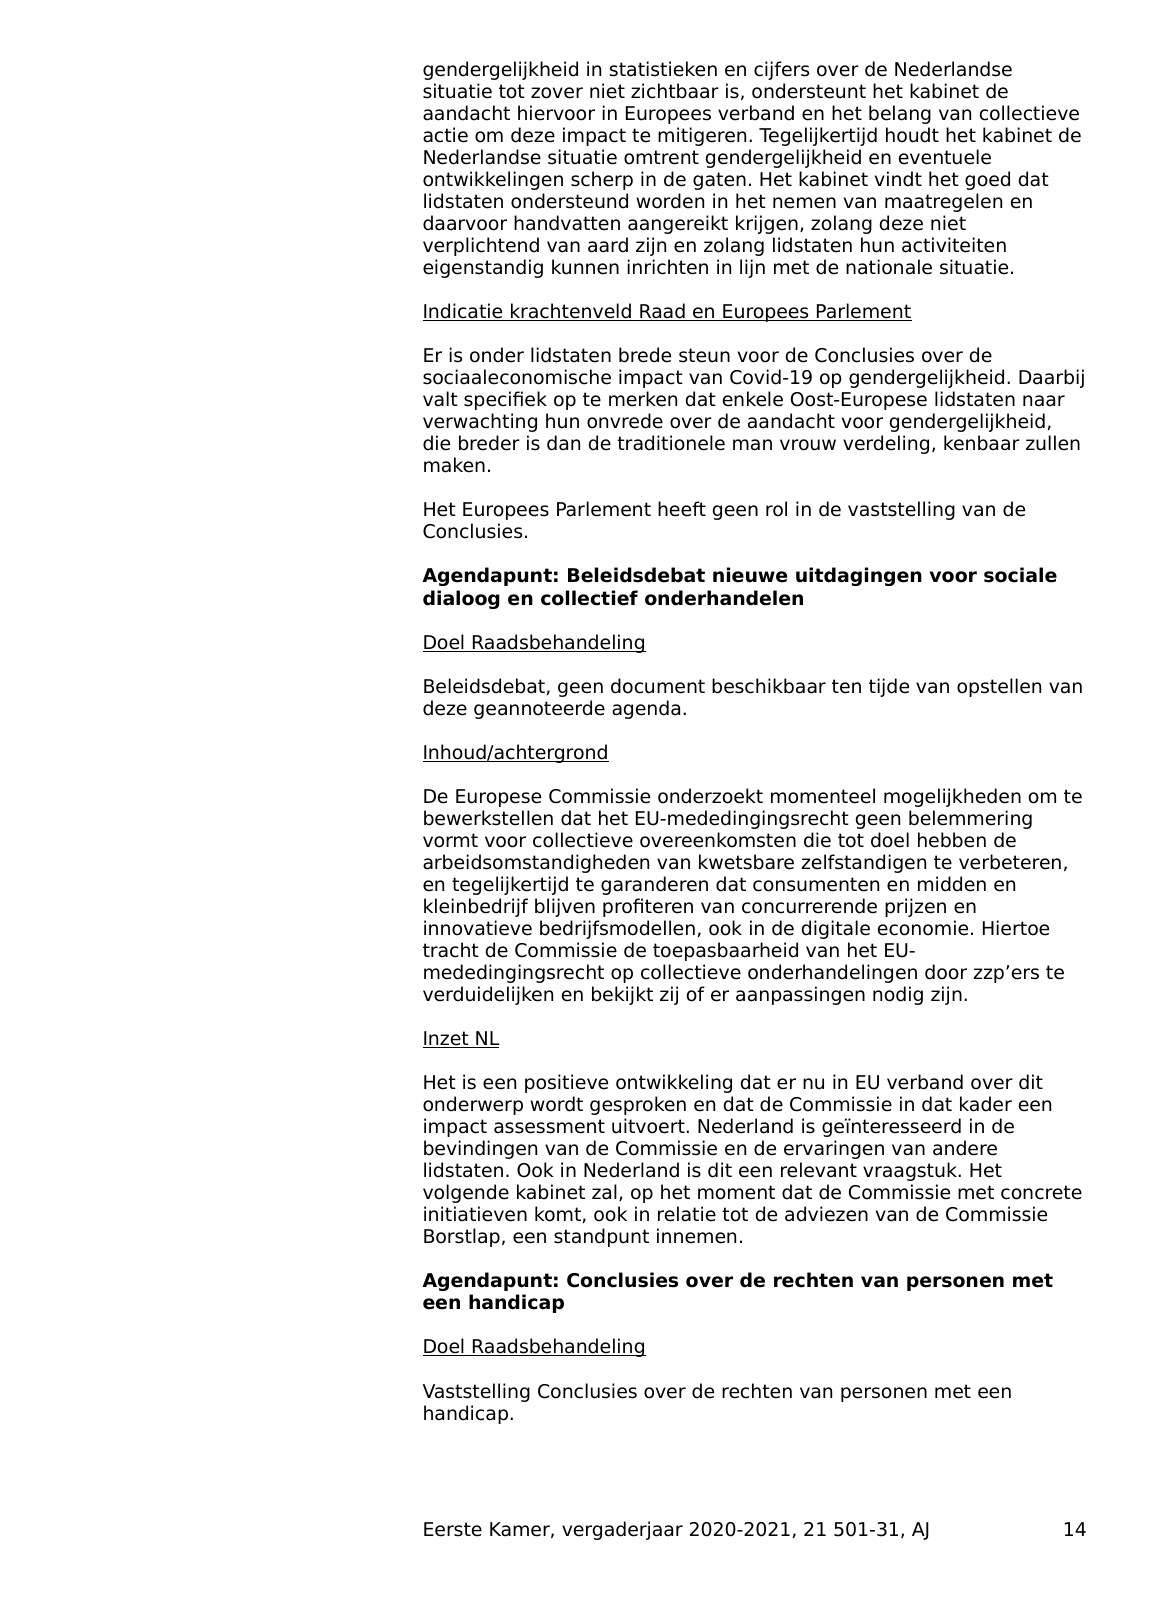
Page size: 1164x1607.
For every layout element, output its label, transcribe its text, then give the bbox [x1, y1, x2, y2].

subtitle Inzet NL [422, 1028, 1087, 1050]
subtitle Doel Raadsbehandeling [422, 632, 1087, 653]
text Vaststelling Conclusies over de rechten van personen met een handicap. [422, 1381, 1087, 1424]
subtitle Agendapunt: Beleidsdebat nieuwe uitdagingen voor sociale dialoog en collectief onderhandelen [422, 565, 1087, 609]
text Het Europees Parlement heeft geen rol in de vaststelling van de Conclusies. [422, 499, 1087, 543]
subtitle Doel Raadsbehandeling [422, 1336, 1087, 1358]
subtitle Indicatie krachtenveld Raad en Europees Parlement [422, 301, 1087, 323]
text Het is een positieve ontwikkeling dat er nu in EU verband over dit onderwerp wordt gesproken en dat de Commissie in dat kader een impact assessment uitvoert. Nederland is geïnteresseerd in de bevindingen van de Commissie en de ervaringen van andere lidstaten. Ook in Nederland is dit een relevant vraagstuk. Het volgende kabinet zal, op het moment dat de Commissie met concrete initiatieven komt, ook in relatie tot de adviezen van de Commissie Borstlap, een standpunt innemen. [422, 1072, 1087, 1248]
text gendergelijkheid in statistieken en cijfers over de Nederlandse situatie tot zover niet zichtbaar is, ondersteunt het kabinet de aandacht hiervoor in Europees verband en het belang van collectieve actie om deze impact te mitigeren. Tegelijkertijd houdt het kabinet de Nederlandse situatie omtrent gendergelijkheid en eventuele ontwikkelingen scherp in de gaten. Het kabinet vindt het goed dat lidstaten ondersteund worden in het nemen van maatregelen en daarvoor handvatten aangereikt krijgen, zolang deze niet verplichtend van aard zijn en zolang lidstaten hun activiteiten eigenstandig kunnen inrichten in lijn met de nationale situatie. [422, 59, 1087, 279]
subtitle Inhoud/achtergrond [422, 742, 1087, 764]
text Beleidsdebat, geen document beschikbaar ten tijde van opstellen van deze geannoteerde agenda. [422, 676, 1087, 720]
text Er is onder lidstaten brede steun voor de Conclusies over de sociaaleconomische impact van Covid-19 op gendergelijkheid. Daarbij valt specifiek op te merken dat enkele Oost-Europese lidstaten naar verwachting hun onvrede over de aandacht voor gendergelijkheid, die breder is dan de traditionele man vrouw verdeling, kenbaar zullen maken. [422, 345, 1087, 477]
text De Europese Commissie onderzoekt momenteel mogelijkheden om te bewerkstellen dat het EU-mededingingsrecht geen belemmering vormt voor collectieve overeenkomsten die tot doel hebben de arbeidsomstandigheden van kwetsbare zelfstandigen te verbeteren, en tegelijkertijd te garanderen dat consumenten en midden en kleinbedrijf blijven profiteren van concurrerende prijzen en innovatieve bedrijfsmodellen, ook in de digitale economie. Hiertoe tracht de Commissie de toepasbaarheid van het EU-mededingingsrecht op collectieve onderhandelingen door zzp’ers te verduidelijken en bekijkt zij of er aanpassingen nodig zijn. [422, 786, 1087, 1006]
subtitle Agendapunt: Conclusies over de rechten van personen met een handicap [422, 1270, 1087, 1314]
